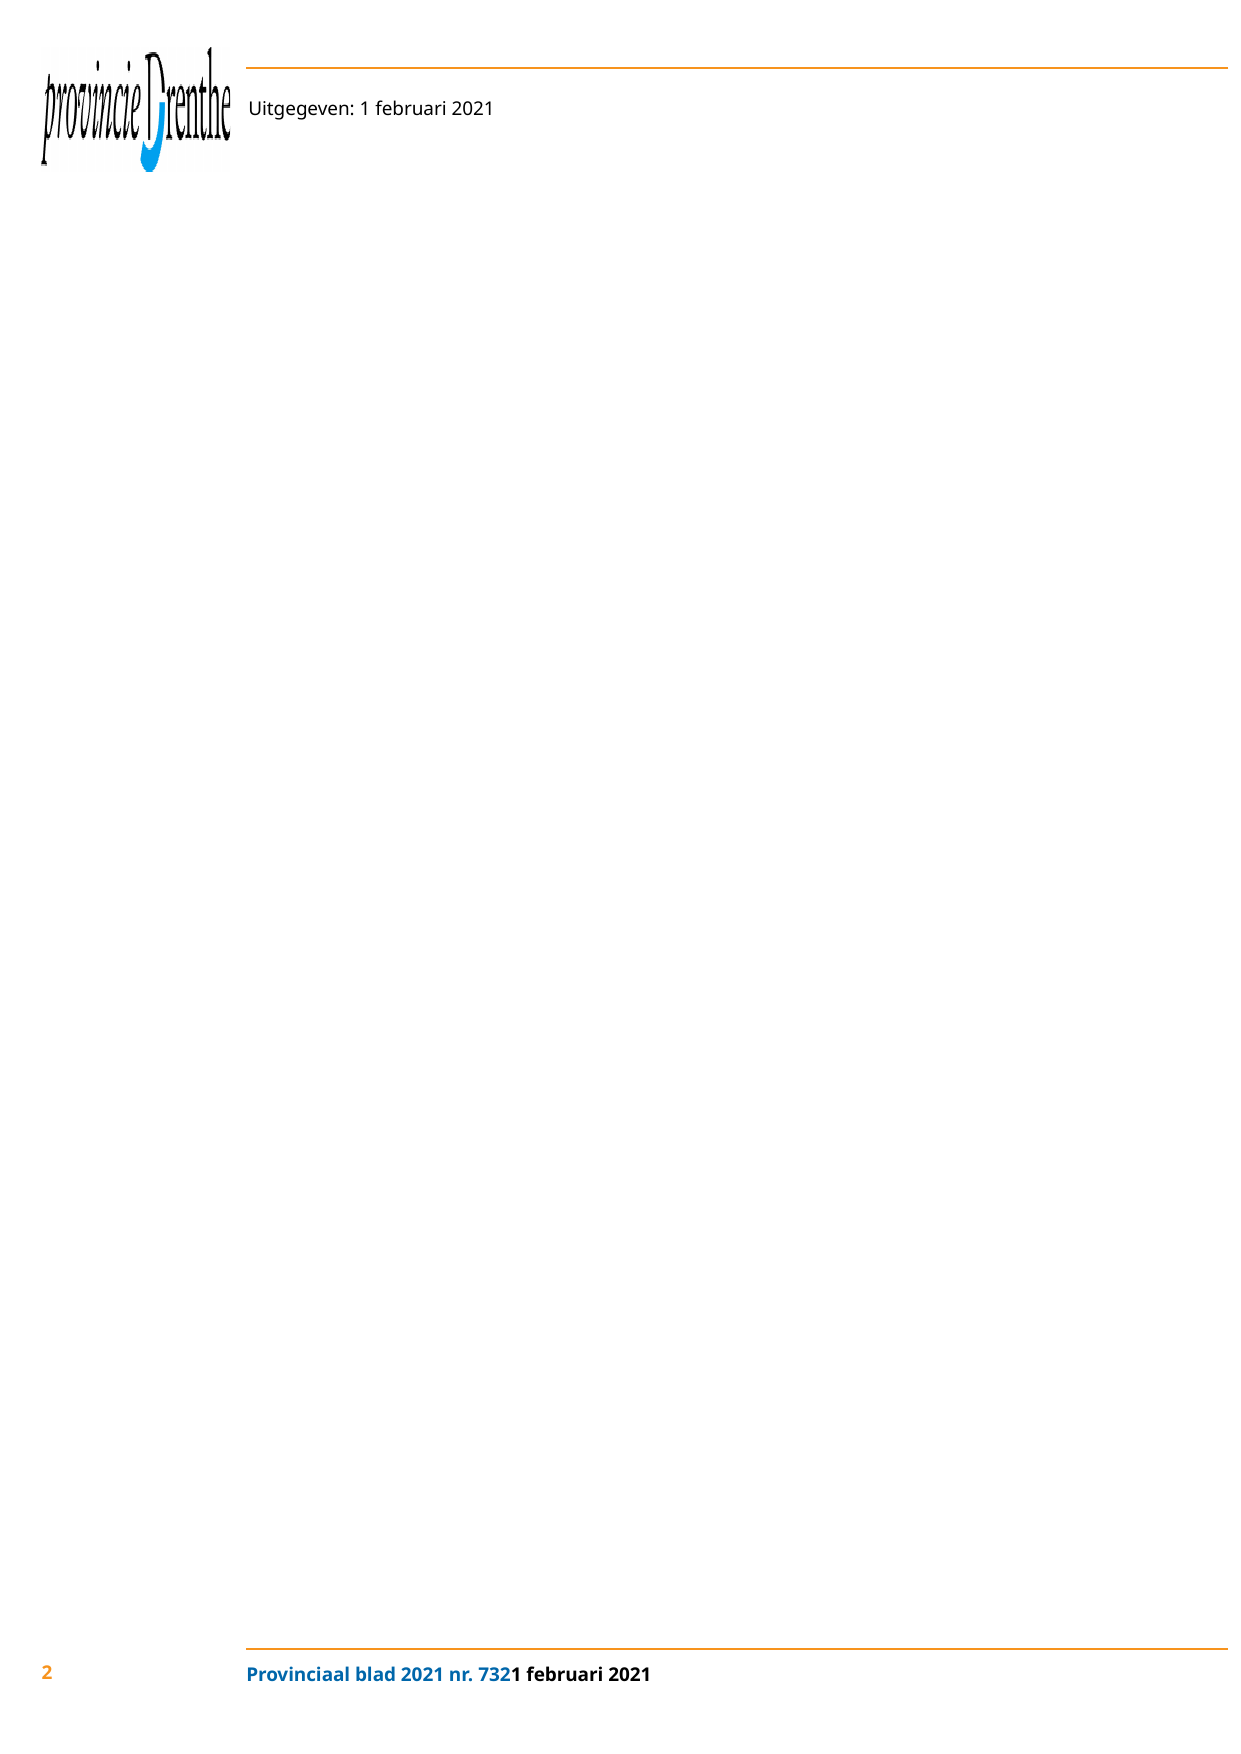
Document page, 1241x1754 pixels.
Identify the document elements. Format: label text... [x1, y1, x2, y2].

picture [41, 47, 231, 172]
text Uitgegeven: 1 februari 2021 [248, 95, 1152, 121]
